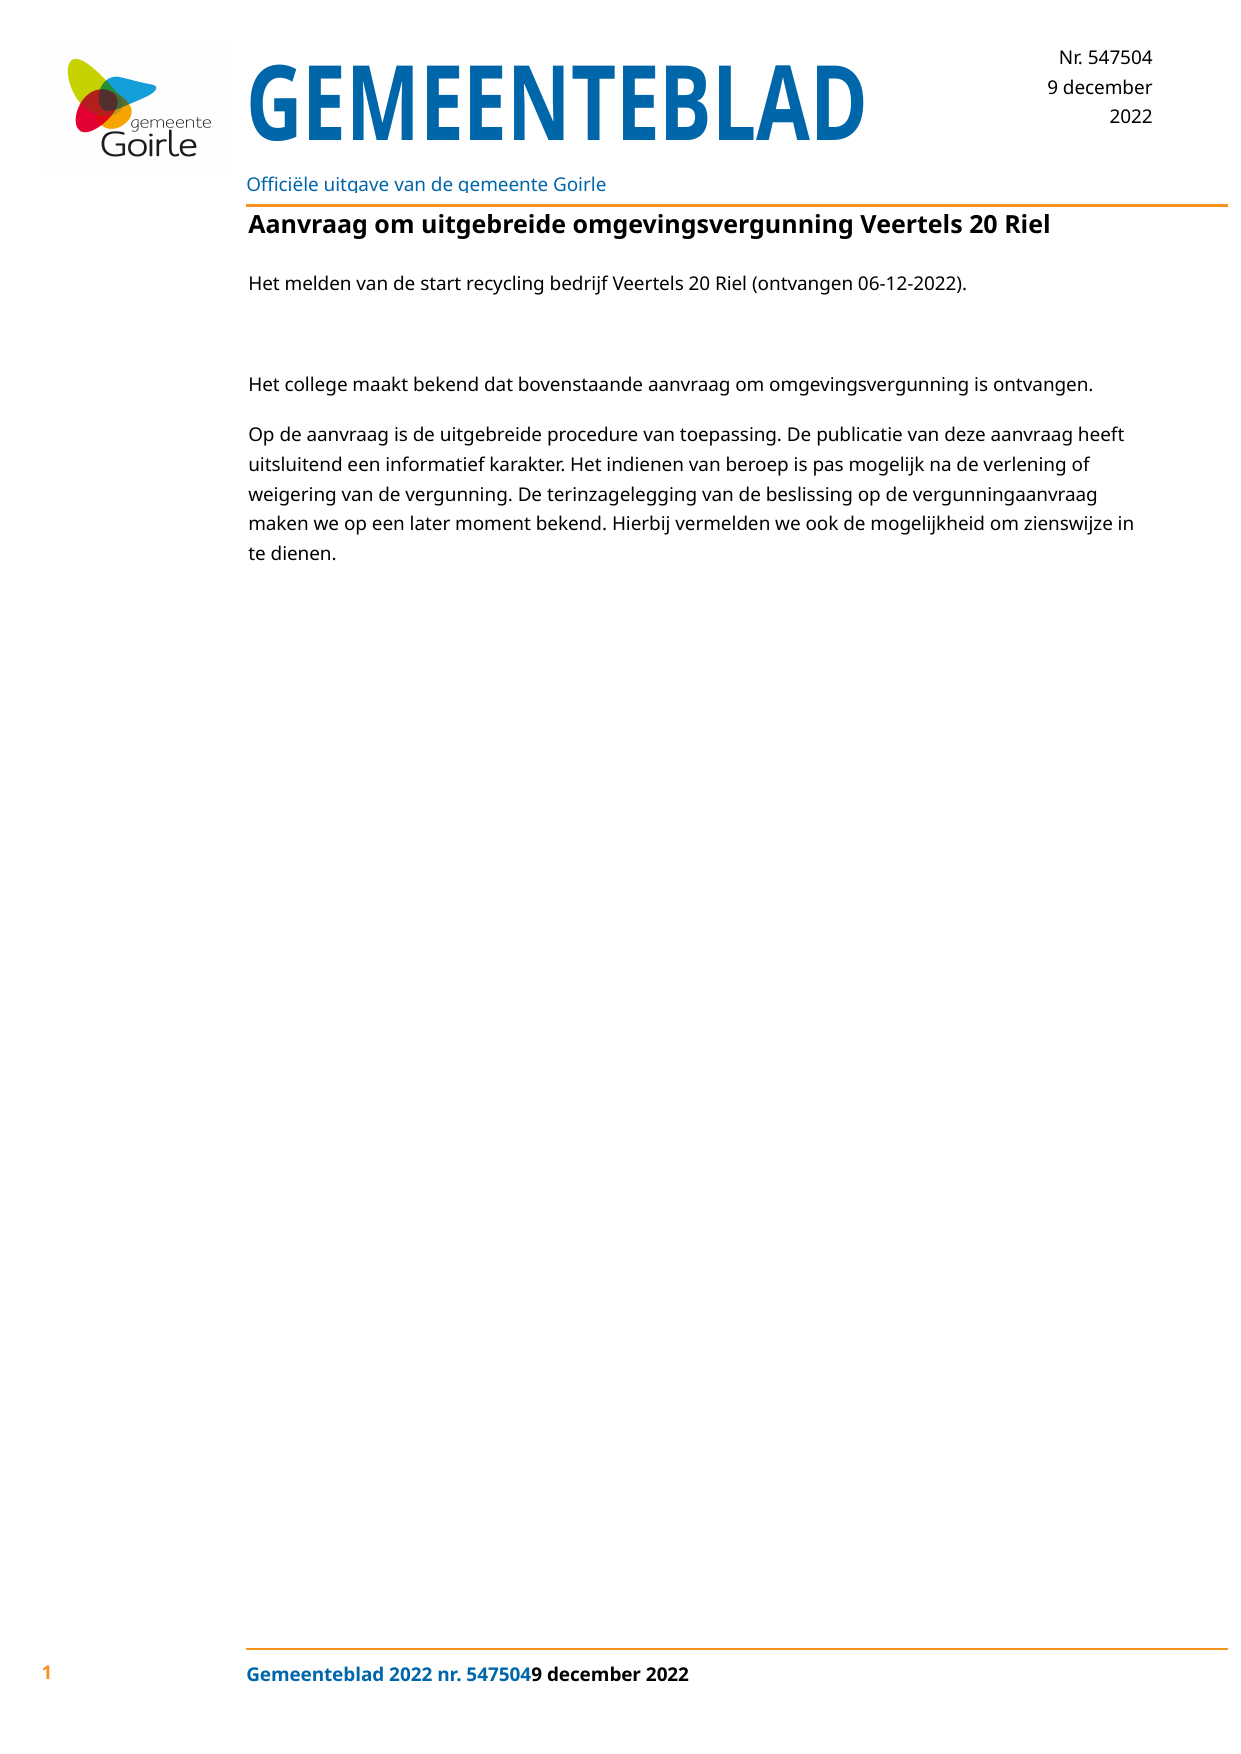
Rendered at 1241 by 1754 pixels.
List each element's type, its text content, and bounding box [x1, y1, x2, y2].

text Op de aanvraag is de uitgebreide procedure van toepassing. De publicatie van deze aanvraag heeft uitsluitend een informatief karakter. Het indienen van beroep is pas mogelijk na de verlening of weigering van de vergunning. De terinzagelegging van de beslissing op de vergunningaanvraag maken we op een later moment bekend. Hierbij vermelden we ook de mogelijkheid om zienswijze in te dienen. [248, 422, 1152, 566]
text Het melden van de start recycling bedrijf Veertels 20 Riel (ontvangen 06-12-2022). [248, 270, 1152, 296]
text Het college maakt bekend dat bovenstaande aanvraag om omgevingsvergunning is ontvangen. [248, 371, 1152, 397]
picture [41, 47, 231, 172]
text Aanvraag om uitgebreide omgevingsvergunning Veertels 20 Riel [248, 207, 1152, 241]
